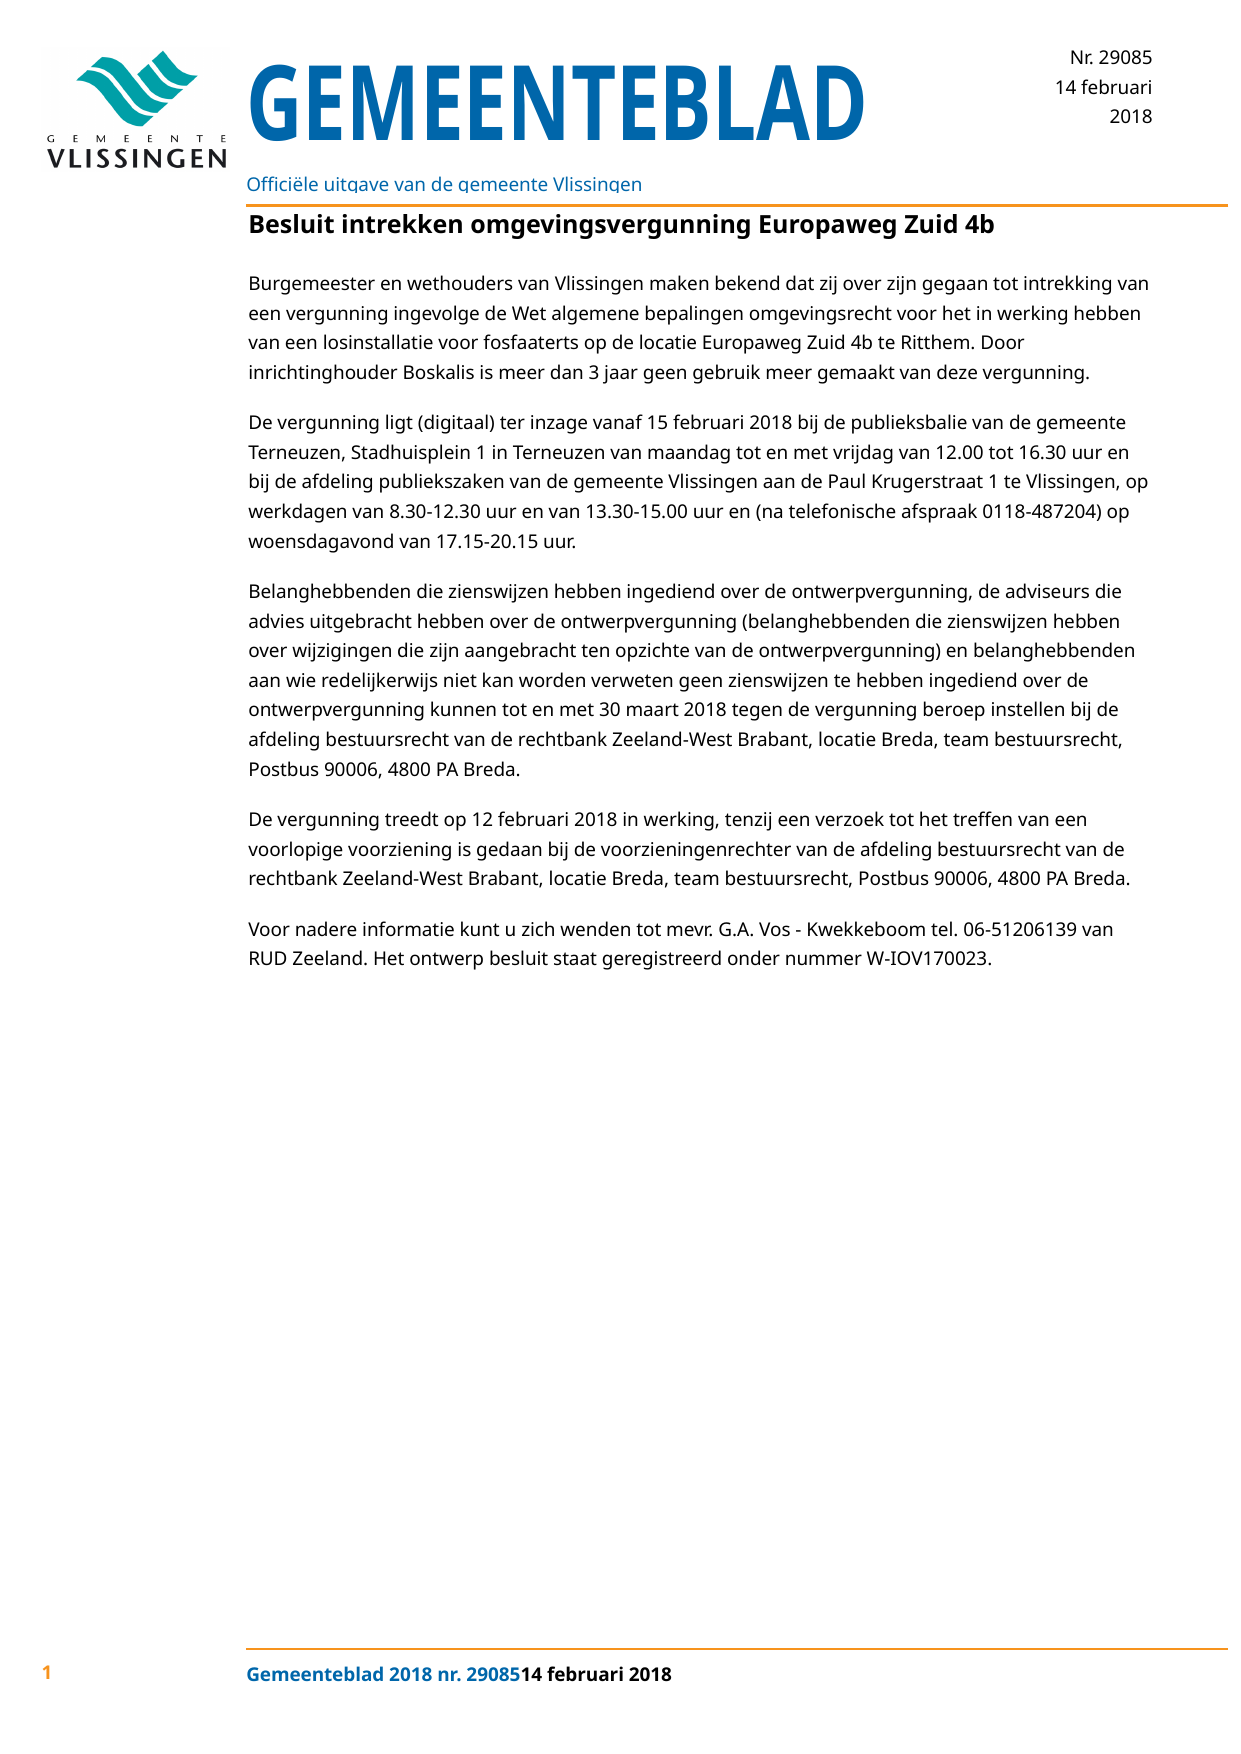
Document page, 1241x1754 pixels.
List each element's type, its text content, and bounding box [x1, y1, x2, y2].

text Belanghebbenden die zienswijzen hebben ingediend over de ontwerpvergunning, de adviseurs die advies uitgebracht hebben over de ontwerpvergunning (belanghebbenden die zienswijzen hebben over wijzigingen die zijn aangebracht ten opzichte van de ontwerpvergunning) en belanghebbenden aan wie redelijkerwijs niet kan worden verweten geen zienswijzen te hebben ingediend over de ontwerpvergunning kunnen tot en met 30 maart 2018 tegen de vergunning beroep instellen bij de afdeling bestuursrecht van de rechtbank Zeeland-West Brabant, locatie Breda, team bestuursrecht, Postbus 90006, 4800 PA Breda. [248, 578, 1152, 781]
text Burgemeester en wethouders van Vlissingen maken bekend dat zij over zijn gegaan tot intrekking van een vergunning ingevolge de Wet algemene bepalingen omgevingsrecht voor het in werking hebben van een losinstallatie voor fosfaaterts op de locatie Europaweg Zuid 4b te Ritthem. Door inrichtinghouder Boskalis is meer dan 3 jaar geen gebruik meer gemaakt van deze vergunning. [248, 270, 1152, 385]
text Besluit intrekken omgevingsvergunning Europaweg Zuid 4b [248, 207, 1152, 241]
text De vergunning treedt op 12 februari 2018 in werking, tenzij een verzoek tot het treffen van een voorlopige voorziening is gedaan bij de voorzieningenrechter van de afdeling bestuursrecht van de rechtbank Zeeland-West Brabant, locatie Breda, team bestuursrecht, Postbus 90006, 4800 PA Breda. [248, 806, 1152, 891]
text Voor nadere informatie kunt u zich wenden tot mevr. G.A. Vos - Kwekkeboom tel. 06-51206139 van RUD Zeeland. Het ontwerp besluit staat geregistreerd onder nummer W-IOV170023. [248, 916, 1152, 971]
text De vergunning ligt (digitaal) ter inzage vanaf 15 februari 2018 bij de publieksbalie van de gemeente Terneuzen, Stadhuisplein 1 in Terneuzen van maandag tot en met vrijdag van 12.00 tot 16.30 uur en bij de afdeling publiekszaken van de gemeente Vlissingen aan de Paul Krugerstraat 1 te Vlissingen, op werkdagen van 8.30-12.30 uur en van 13.30-15.00 uur en (na telefonische afspraak 0118-487204) op woensdagavond van 17.15-20.15 uur. [248, 409, 1152, 553]
picture [41, 47, 231, 172]
